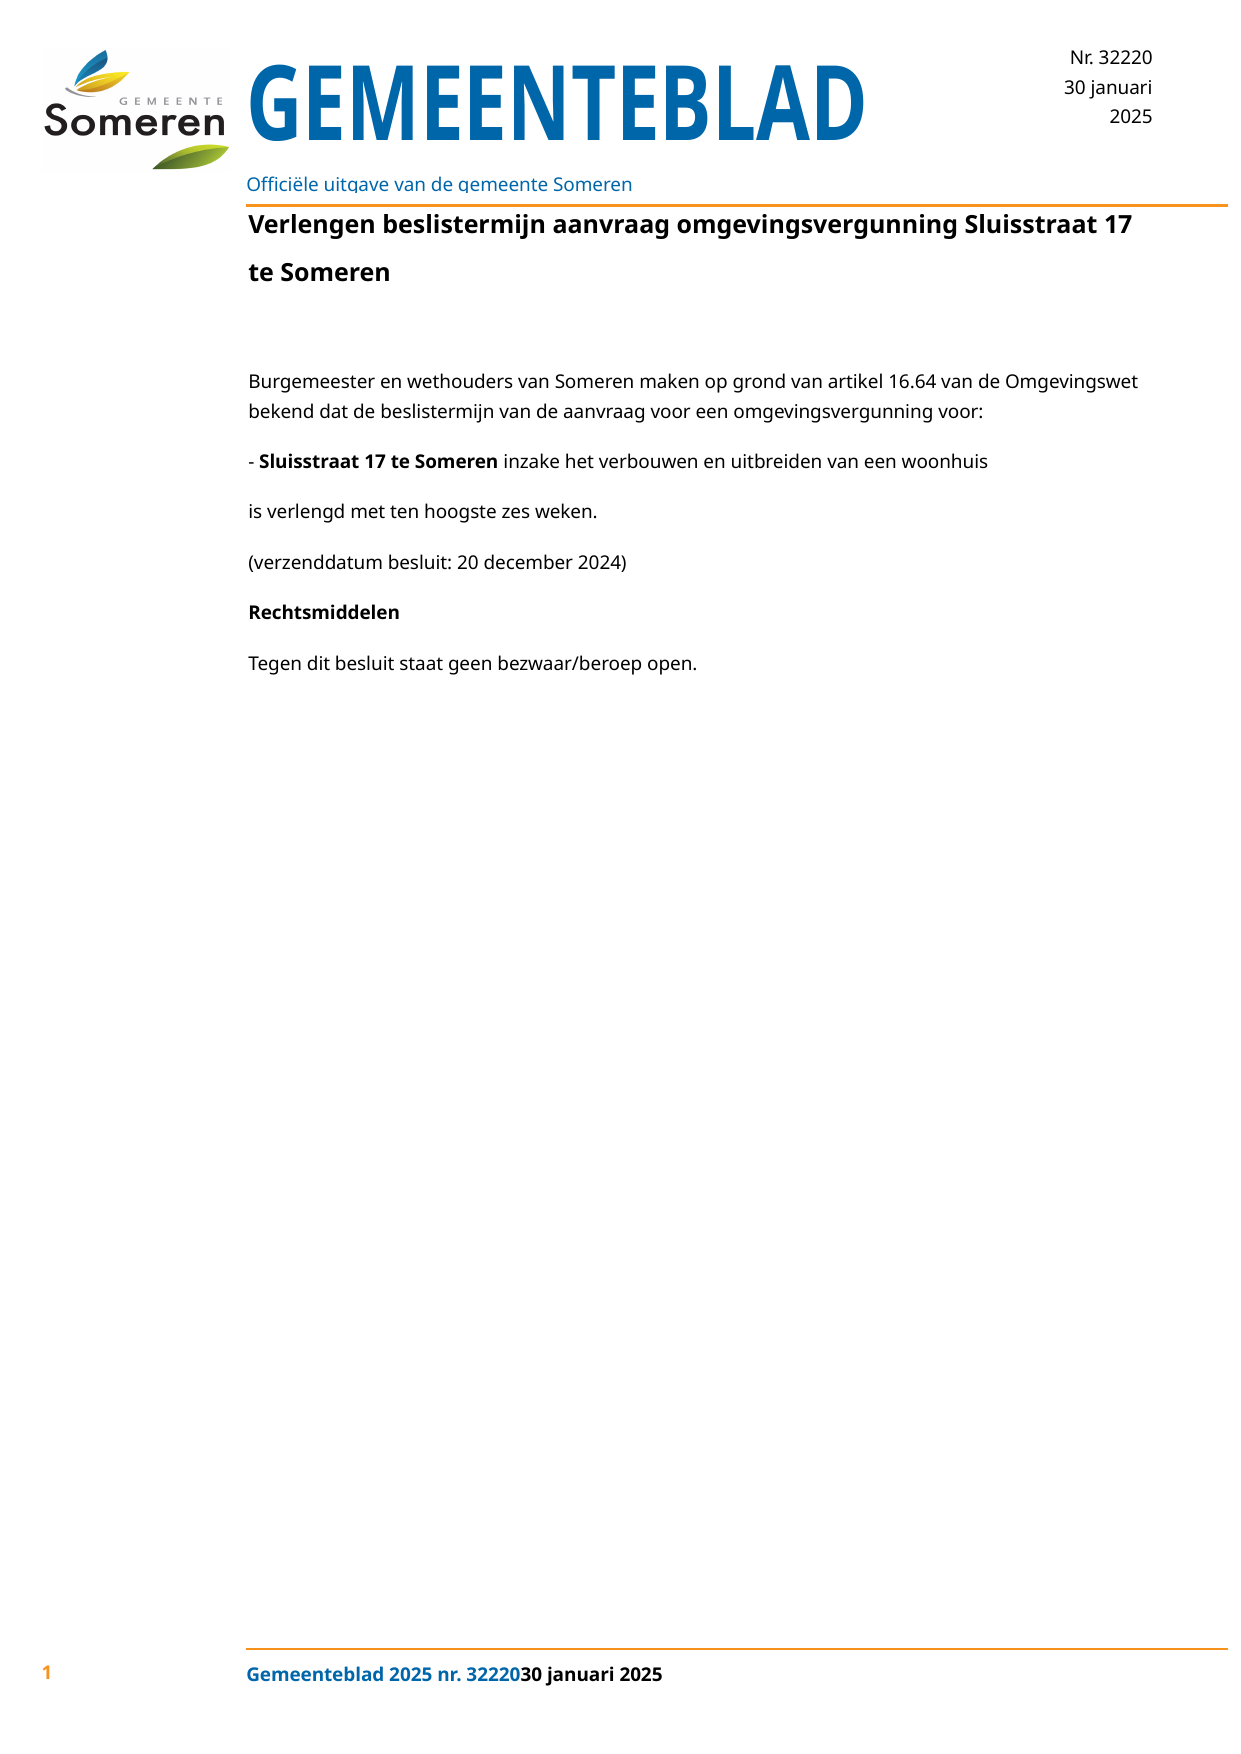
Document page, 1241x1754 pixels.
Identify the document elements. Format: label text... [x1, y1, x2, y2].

text Verlengen beslistermijn aanvraag omgevingsvergunning Sluisstraat 17 te Someren [248, 207, 1152, 288]
text - Sluisstraat 17 te Someren inzake het verbouwen en uitbreiden van een woonhuis [248, 448, 1152, 474]
text Tegen dit besluit staat geen bezwaar/beroep open. [248, 650, 1152, 676]
text (verzenddatum besluit: 20 december 2024) [248, 549, 1152, 575]
text Burgemeester en wethouders van Someren maken op grond van artikel 16.64 van de Omgevingswet bekend dat de beslistermijn van de aanvraag voor een omgevingsvergunning voor: [248, 368, 1152, 424]
text Rechtsmiddelen [248, 599, 1152, 625]
picture [41, 47, 231, 172]
text is verlengd met ten hoogste zes weken. [248, 499, 1152, 524]
